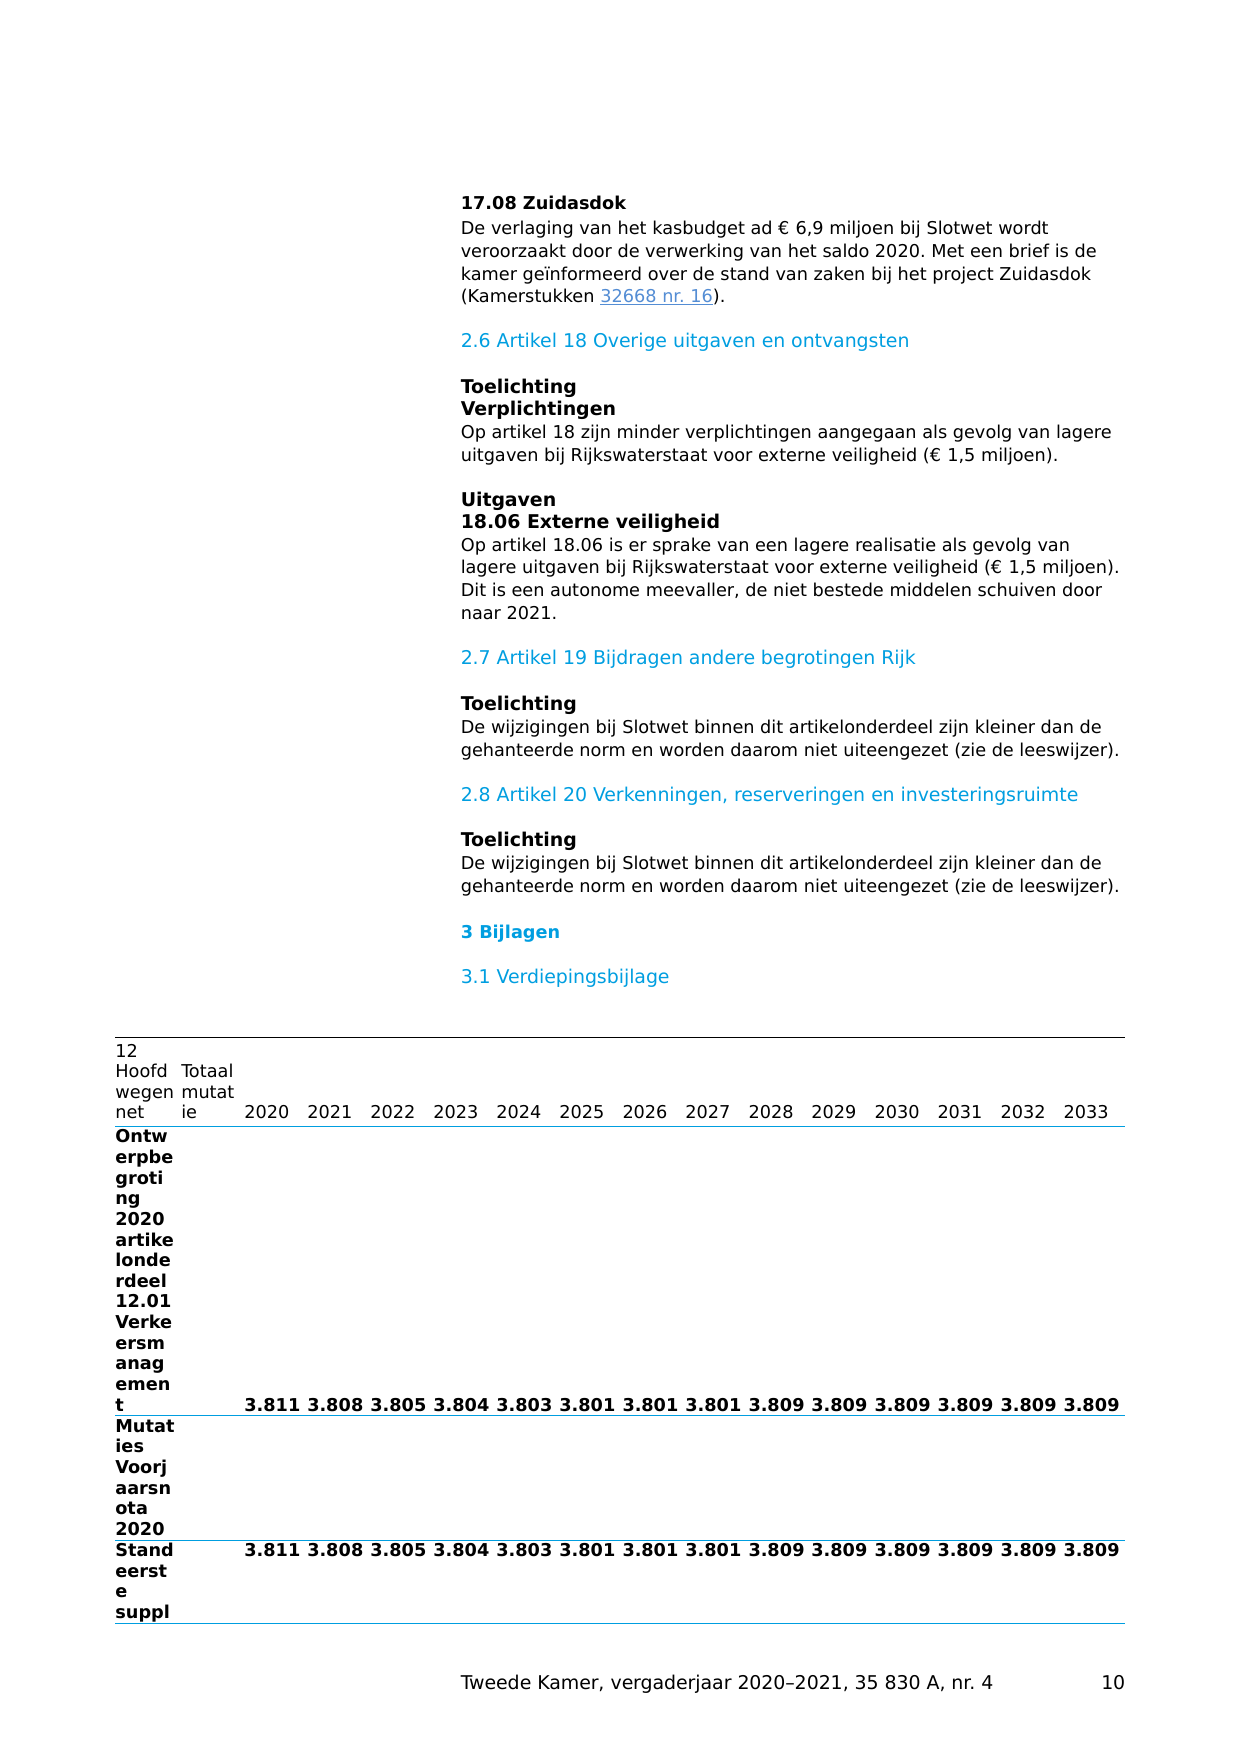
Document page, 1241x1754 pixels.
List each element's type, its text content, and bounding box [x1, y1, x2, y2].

table_cell [871, 1416, 934, 1539]
table_cell [178, 1127, 241, 1415]
table_cell 3.809 [871, 1541, 934, 1622]
text Toelichting [461, 693, 1125, 715]
table_cell 3.809 [745, 1127, 808, 1415]
table_cell 2022 [367, 1038, 430, 1126]
table_header Tabel 1 Artikel 12 Hoofdwegennet [115, 1012, 1125, 1037]
table_cell 3.809 [1060, 1541, 1125, 1622]
title 3.1 Verdiepingsbijlage [461, 966, 1125, 988]
table_cell 2031 [934, 1038, 997, 1126]
table_cell 2025 [556, 1038, 619, 1126]
table_cell 2028 [745, 1038, 808, 1126]
table_cell [808, 1416, 871, 1539]
table_cell [745, 1416, 808, 1539]
table_cell [1060, 1416, 1125, 1539]
table_cell [304, 1416, 367, 1539]
table_cell 3.803 [493, 1127, 556, 1415]
table_cell 3.801 [619, 1127, 682, 1415]
table_cell 2029 [808, 1038, 871, 1126]
table_cell [998, 1416, 1060, 1539]
text Op artikel 18 zijn minder verplichtingen aangegaan als gevolg van lagere uitgaven bij Rijkswaterstaat voor externe veiligheid (€ 1,5 miljoen). [461, 420, 1125, 466]
table_cell 3.801 [619, 1541, 682, 1622]
text Verplichtingen [461, 398, 1125, 420]
text Op artikel 18.06 is er sprake van een lagere realisatie als gevolg van lagere uitgaven bij Rijkswaterstaat voor externe veiligheid (€ 1,5 miljoen). Dit is een autonome meevaller, de niet bestede middelen schuiven door naar 2021. [461, 533, 1125, 624]
table_cell 3.805 [367, 1127, 430, 1415]
table_cell [241, 1416, 304, 1539]
table_cell 3.804 [430, 1127, 493, 1415]
table_cell 3.809 [808, 1541, 871, 1622]
table_cell 3.809 [998, 1541, 1060, 1622]
table_cell 2033 [1060, 1038, 1125, 1126]
table_cell 3.811 [241, 1127, 304, 1415]
table_cell 2024 [493, 1038, 556, 1126]
table_cell 2030 [871, 1038, 934, 1126]
table_cell [178, 1416, 241, 1539]
text De wijzigingen bij Slotwet binnen dit artikelonderdeel zijn kleiner dan de gehanteerde norm en worden daarom niet uiteengezet (zie de leeswijzer). [461, 715, 1125, 761]
table_cell [619, 1416, 682, 1539]
text Toelichting [461, 376, 1125, 398]
table_cell 3.809 [1060, 1127, 1125, 1415]
table_cell Stand eerste suppl [115, 1541, 178, 1622]
table_cell [934, 1416, 997, 1539]
table_cell 3.809 [745, 1541, 808, 1622]
table_cell 3.801 [682, 1127, 745, 1415]
title 2.6 Artikel 18 Overige uitgaven en ontvangsten [461, 330, 1125, 352]
table_cell 2023 [430, 1038, 493, 1126]
table_cell 3.801 [556, 1541, 619, 1622]
table_cell 3.804 [430, 1541, 493, 1622]
table_cell 3.808 [304, 1541, 367, 1622]
table_cell 3.809 [871, 1127, 934, 1415]
text De verlaging van het kasbudget ad € 6,9 miljoen bij Slotwet wordt veroorzaakt door de verwerking van het saldo 2020. Met een brief is de kamer geïnformeerd over de stand van zaken bij het project Zuidasdok (Kamerstukken 32668 nr. 16). [461, 216, 1125, 307]
table_cell Mutaties Voorjaarsnota 2020 [115, 1416, 178, 1539]
table_cell [493, 1416, 556, 1539]
table_cell 2032 [998, 1038, 1060, 1126]
text De wijzigingen bij Slotwet binnen dit artikelonderdeel zijn kleiner dan de gehanteerde norm en worden daarom niet uiteengezet (zie de leeswijzer). [461, 851, 1125, 897]
title 2.7 Artikel 19 Bijdragen andere begrotingen Rijk [461, 647, 1125, 669]
table_cell [178, 1541, 241, 1622]
table_cell 3.805 [367, 1541, 430, 1622]
table_cell 2027 [682, 1038, 745, 1126]
title 2.8 Artikel 20 Verkenningen, reserveringen en investeringsruimte [461, 783, 1125, 806]
table_cell [430, 1416, 493, 1539]
table_cell Ontwerpbegroting 2020 artikelonderdeel 12.01 Verkeersmanagement [115, 1127, 178, 1415]
table_cell [682, 1416, 745, 1539]
text 18.06 Externe veiligheid [461, 511, 1125, 533]
table_cell 3.809 [998, 1127, 1060, 1415]
table_cell 12 Hoofdwegennet [115, 1038, 178, 1126]
table_cell [367, 1416, 430, 1539]
table_cell Totaal mutatie [178, 1038, 241, 1126]
text 17.08 Zuidasdok [461, 191, 1125, 214]
table_cell 2020 [241, 1038, 304, 1126]
table_cell 3.801 [556, 1127, 619, 1415]
table_cell 2021 [304, 1038, 367, 1126]
table_cell 2026 [619, 1038, 682, 1126]
text Uitgaven [461, 489, 1125, 511]
table_cell 3.808 [304, 1127, 367, 1415]
table_cell 3.811 [241, 1541, 304, 1622]
table_cell 3.809 [934, 1541, 997, 1622]
text Toelichting [461, 829, 1125, 851]
table_cell 3.809 [934, 1127, 997, 1415]
table_cell 3.801 [682, 1541, 745, 1622]
table_cell 3.809 [808, 1127, 871, 1415]
table_cell [556, 1416, 619, 1539]
title 3 Bijlagen [461, 920, 1125, 943]
table_cell 3.803 [493, 1541, 556, 1622]
